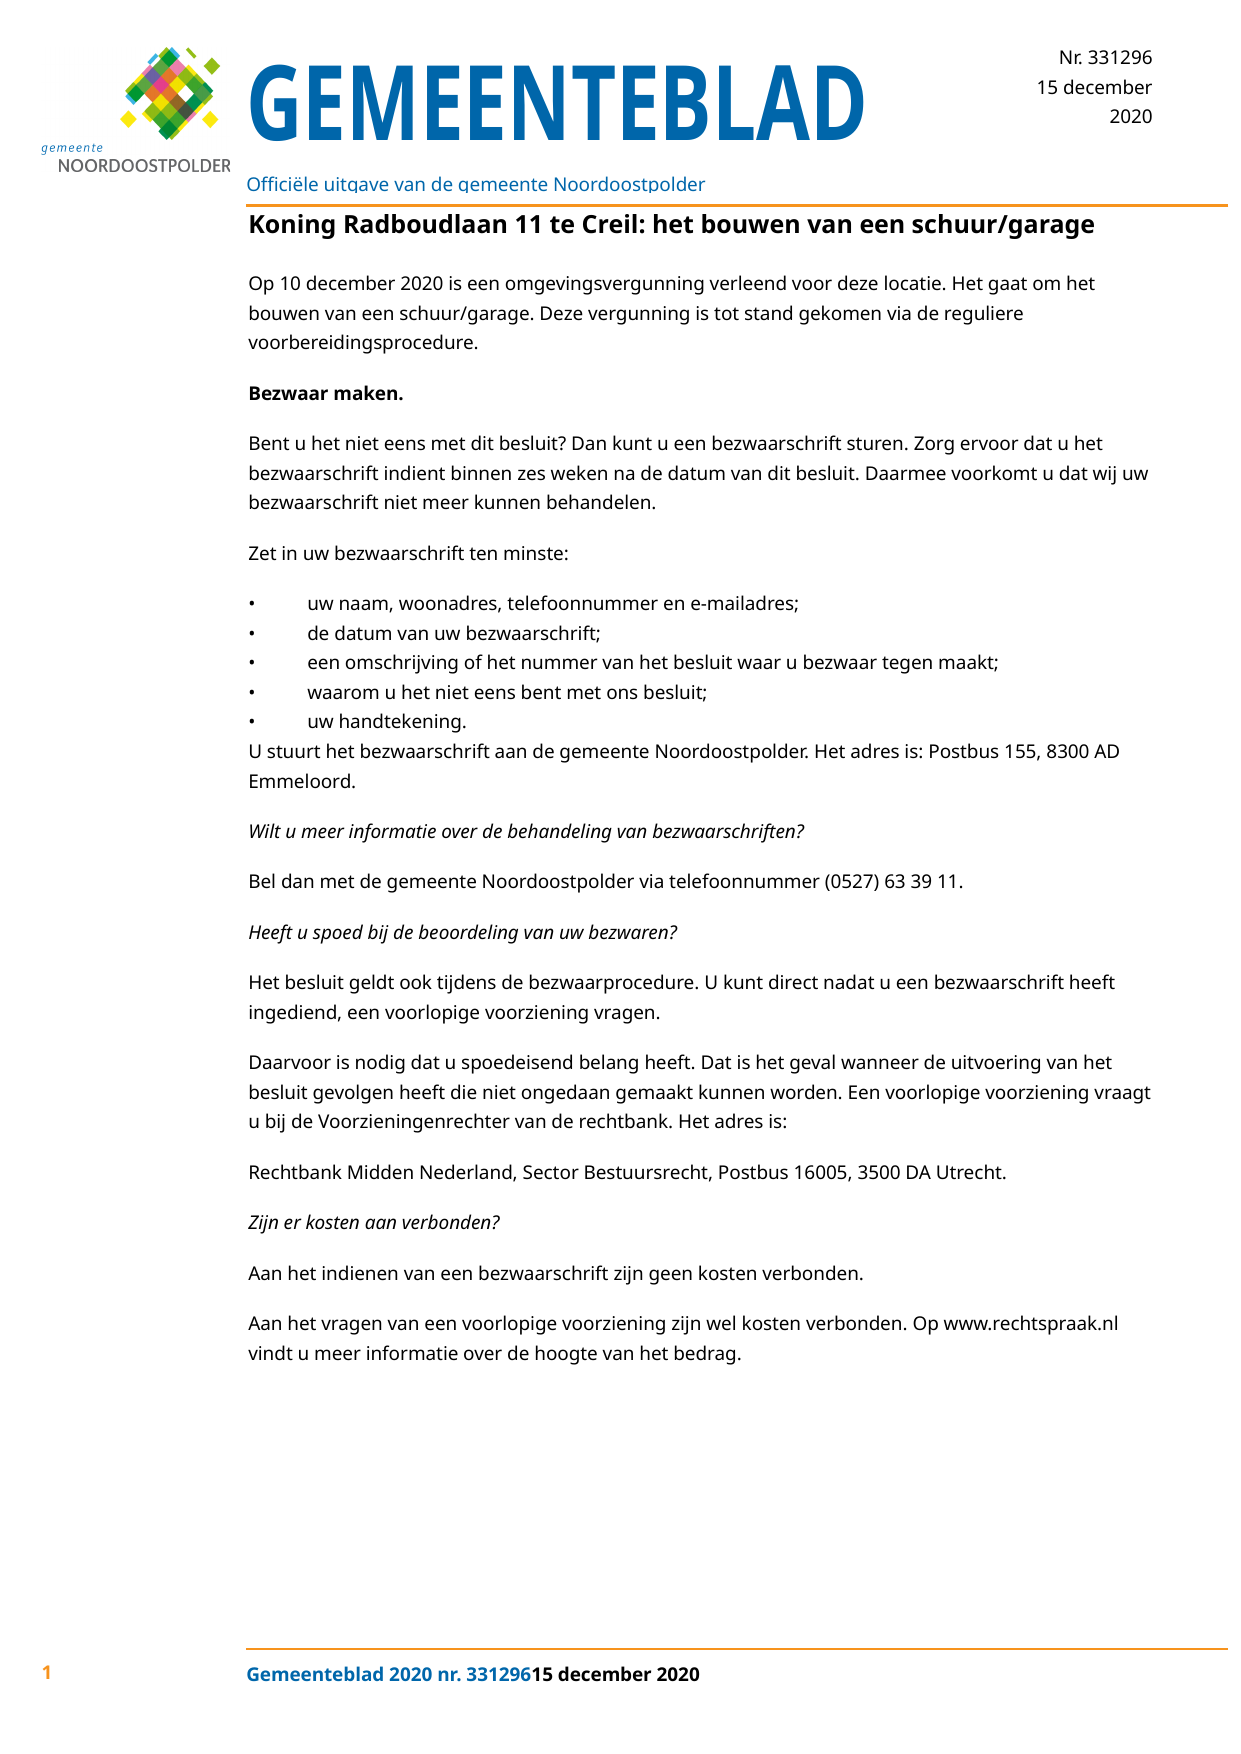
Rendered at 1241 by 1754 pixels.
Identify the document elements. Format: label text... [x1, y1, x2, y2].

text Aan het indienen van een bezwaarschrift zijn geen kosten verbonden. [248, 1260, 1152, 1286]
text Aan het vragen van een voorlopige voorziening zijn wel kosten verbonden. Op www.rechtspraak.nl vindt u meer informatie over de hoogte van het bedrag. [248, 1310, 1152, 1366]
text Op 10 december 2020 is een omgevingsvergunning verleend voor deze locatie. Het gaat om het bouwen van een schuur/garage. Deze vergunning is tot stand gekomen via de reguliere voorbereidingsprocedure. [248, 270, 1152, 355]
text Zijn er kosten aan verbonden? [248, 1209, 1152, 1235]
text Bel dan met de gemeente Noordoostpolder via telefoonnummer (0527) 63 39 11. [248, 869, 1152, 894]
list uw naam, woonadres, telefoonnummer en e-mailadres; [248, 590, 1152, 616]
text Rechtbank Midden Nederland, Sector Bestuursrecht, Postbus 16005, 3500 DA Utrecht. [248, 1159, 1152, 1185]
list de datum van uw bezwaarschrift; [248, 620, 1152, 646]
text Wilt u meer informatie over de behandeling van bezwaarschriften? [248, 818, 1152, 844]
list waarom u het niet eens bent met ons besluit; [248, 679, 1152, 705]
picture [41, 47, 231, 172]
text Bezwaar maken. [248, 380, 1152, 406]
text Het besluit geldt ook tijdens de bezwaarprocedure. U kunt direct nadat u een bezwaarschrift heeft ingediend, een voorlopige voorziening vragen. [248, 969, 1152, 1025]
text Daarvoor is nodig dat u spoedeisend belang heeft. Dat is het geval wanneer de uitvoering van het besluit gevolgen heeft die niet ongedaan gemaakt kunnen worden. Een voorlopige voorziening vraagt u bij de Voorzieningenrechter van de rechtbank. Het adres is: [248, 1049, 1152, 1134]
text Heeft u spoed bij de beoordeling van uw bezwaren? [248, 919, 1152, 945]
text U stuurt het bezwaarschrift aan de gemeente Noordoostpolder. Het adres is: Postbus 155, 8300 AD Emmeloord. [248, 738, 1152, 793]
list een omschrijving of het nummer van het besluit waar u bezwaar tegen maakt; [248, 649, 1152, 675]
text Zet in uw bezwaarschrift ten minste: [248, 540, 1152, 566]
text Koning Radboudlaan 11 te Creil: het bouwen van een schuur/garage [248, 207, 1152, 241]
text Bent u het niet eens met dit besluit? Dan kunt u een bezwaarschrift sturen. Zorg ervoor dat u het bezwaarschrift indient binnen zes weken na de datum van dit besluit. Daarmee voorkomt u dat wij uw bezwaarschrift niet meer kunnen behandelen. [248, 430, 1152, 515]
list uw handtekening. [248, 709, 1152, 734]
